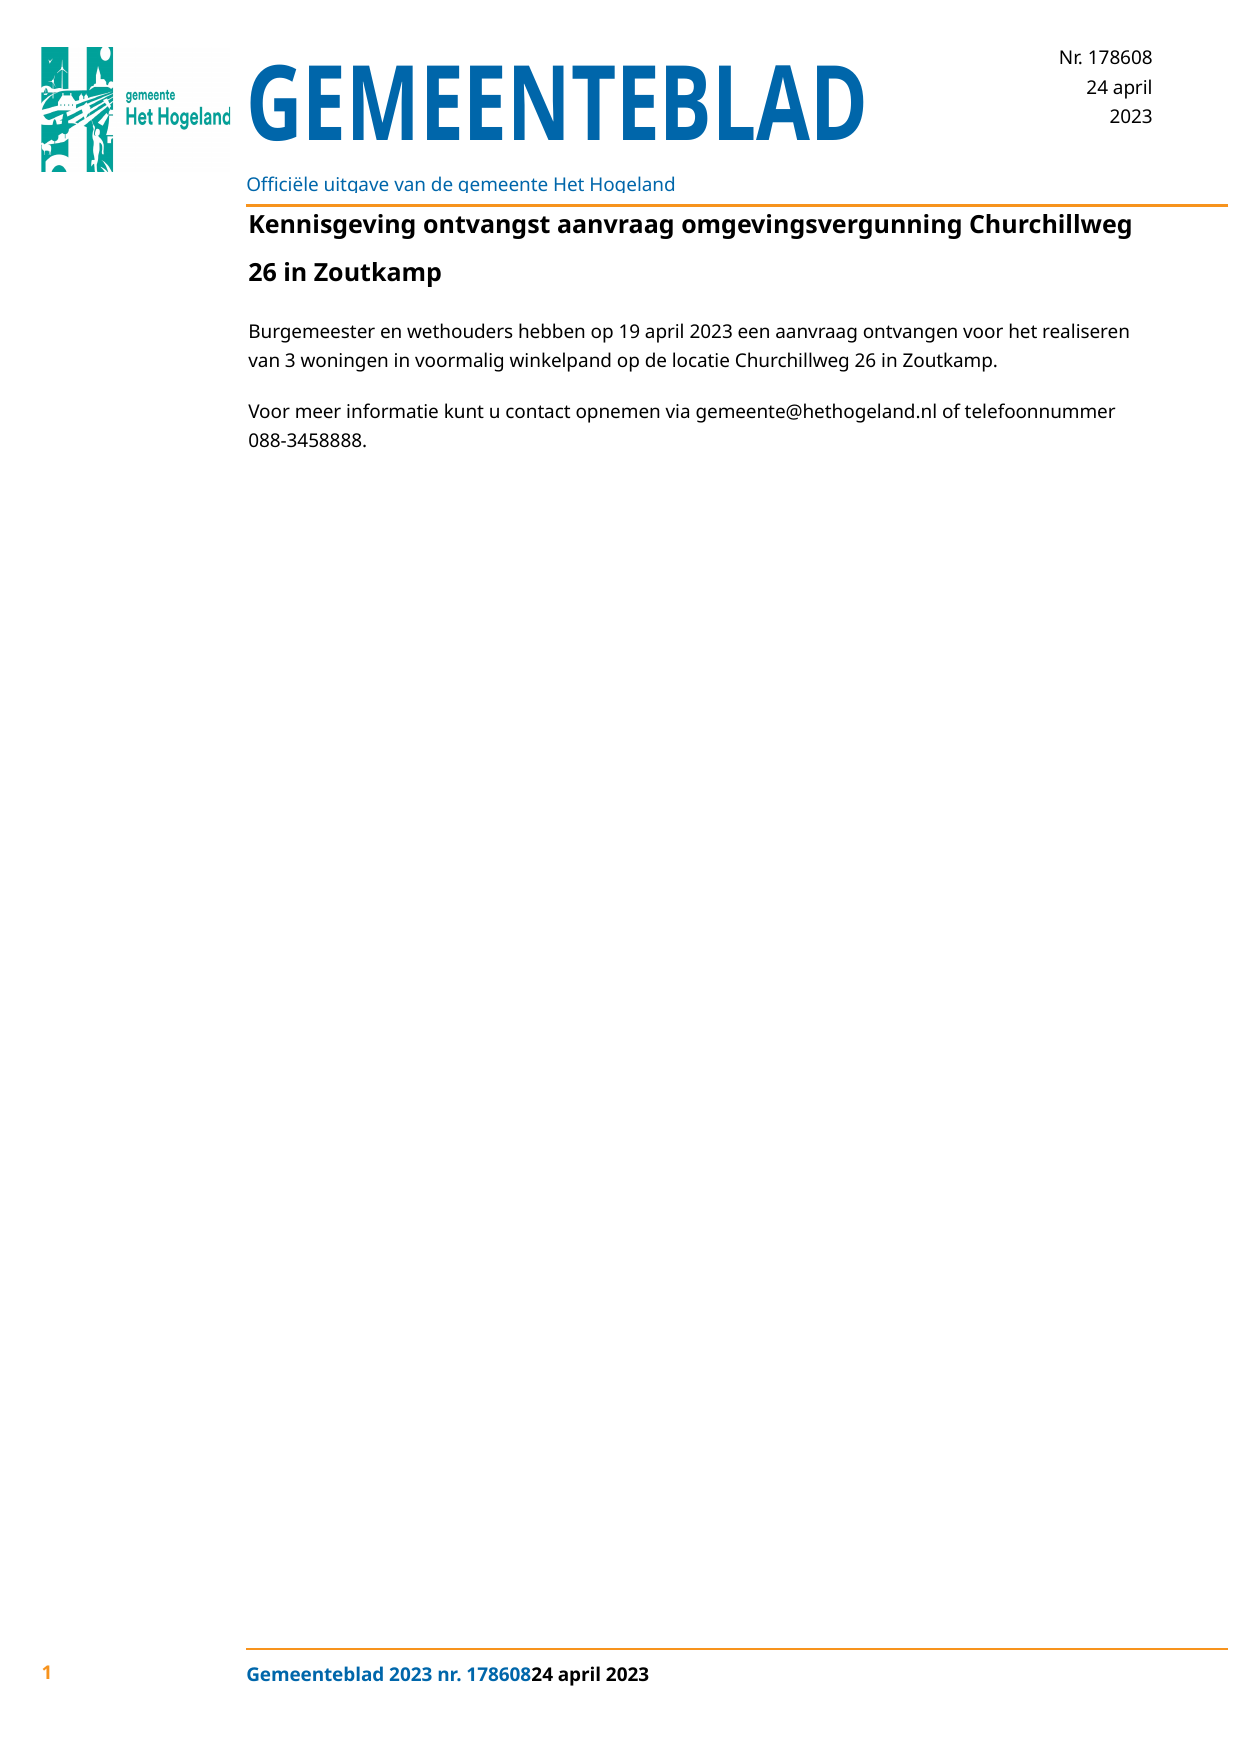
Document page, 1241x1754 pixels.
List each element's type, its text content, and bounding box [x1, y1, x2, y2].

picture [41, 47, 231, 172]
text Voor meer informatie kunt u contact opnemen via gemeente@hethogeland.nl of telefoonnummer 088-3458888. [248, 398, 1152, 453]
text Burgemeester en wethouders hebben op 19 april 2023 een aanvraag ontvangen voor het realiseren van 3 woningen in voormalig winkelpand op de locatie Churchillweg 26 in Zoutkamp. [248, 318, 1152, 373]
text Kennisgeving ontvangst aanvraag omgevingsvergunning Churchillweg 26 in Zoutkamp [248, 207, 1152, 288]
